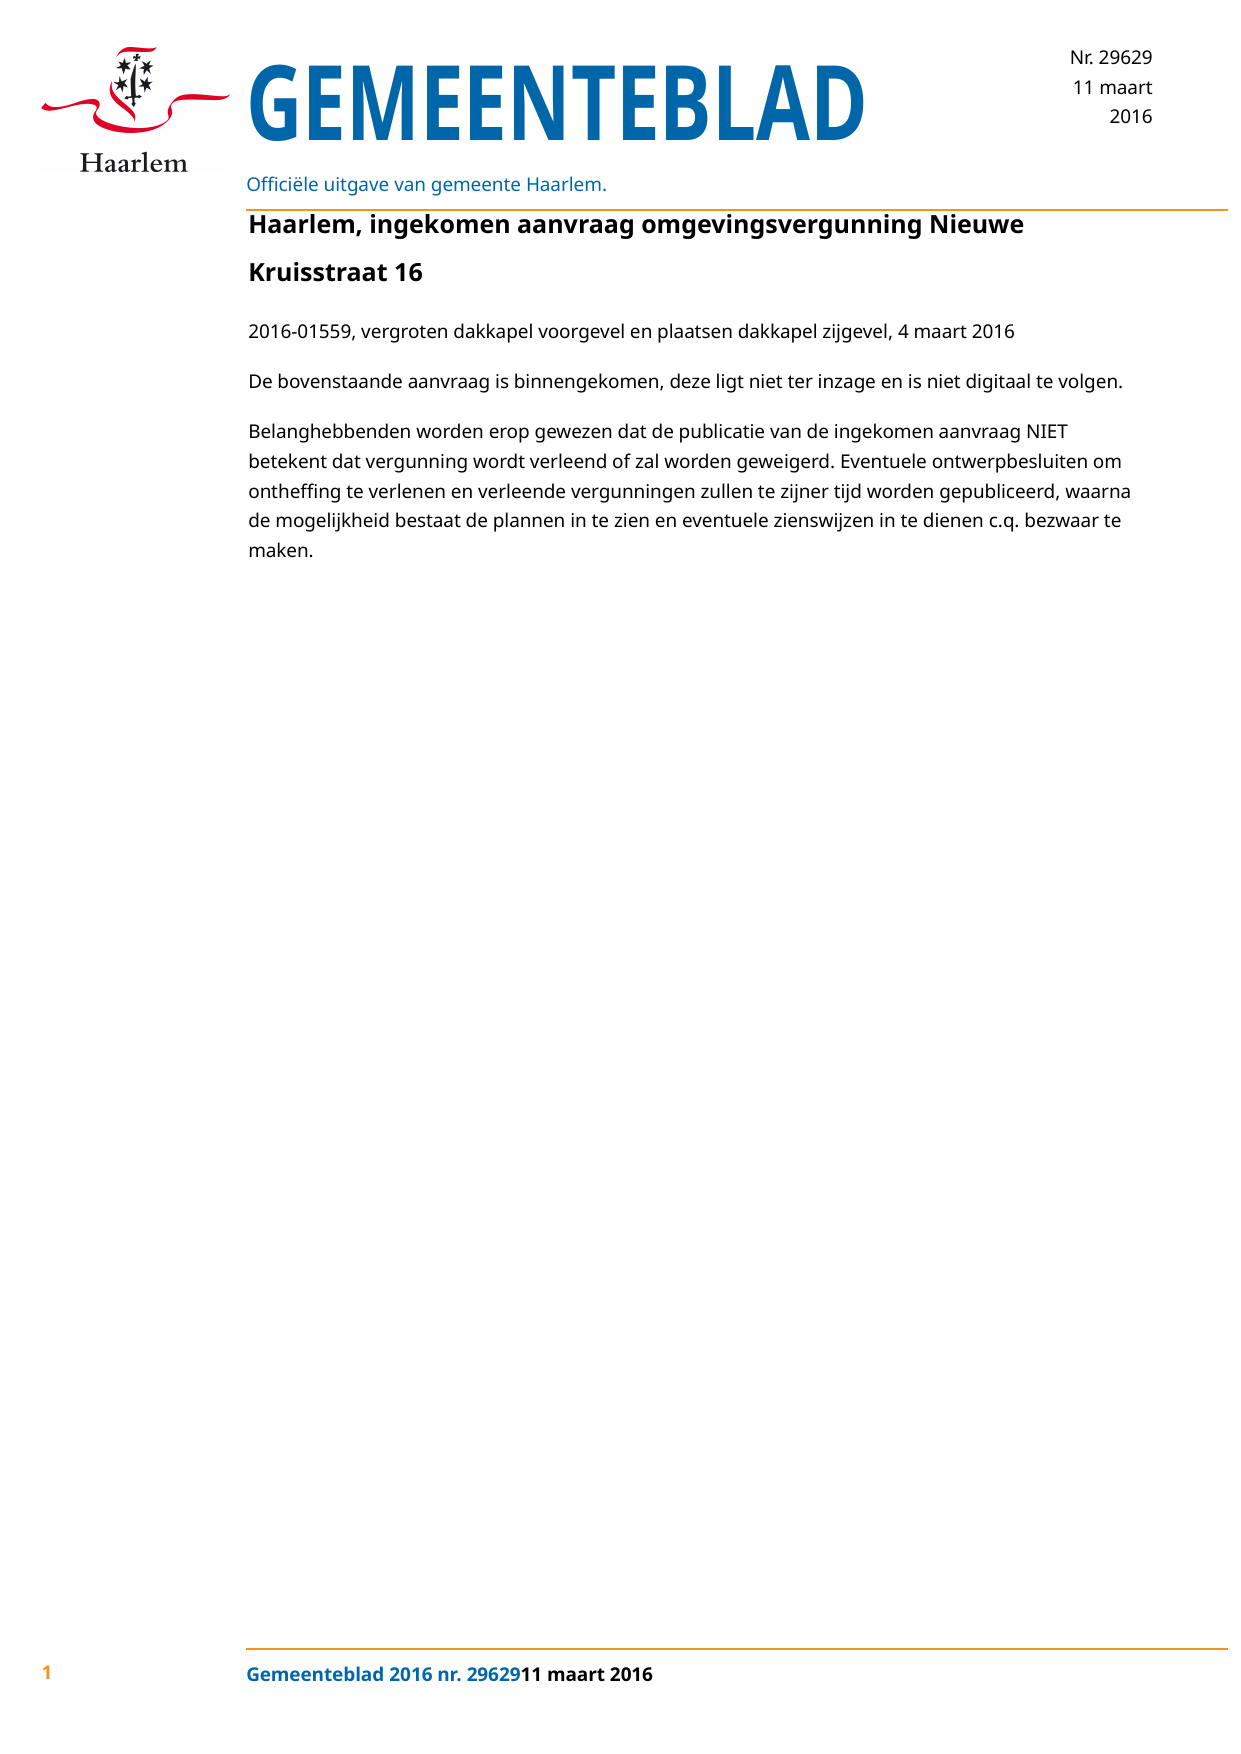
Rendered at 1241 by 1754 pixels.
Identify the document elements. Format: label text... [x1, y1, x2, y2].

text De bovenstaande aanvraag is binnengekomen, deze ligt niet ter inzage en is niet digitaal te volgen. [248, 368, 1152, 394]
text 2016-01559, vergroten dakkapel voorgevel en plaatsen dakkapel zijgevel, 4 maart 2016 [248, 318, 1152, 344]
picture [41, 47, 231, 172]
text Belanghebbenden worden erop gewezen dat de publicatie van de ingekomen aanvraag NIET betekent dat vergunning wordt verleend of zal worden geweigerd. Eventuele ontwerpbesluiten om ontheffing te verlenen en verleende vergunningen zullen te zijner tijd worden gepubliceerd, waarna de mogelijkheid bestaat de plannen in te zien en eventuele zienswijzen in te dienen c.q. bezwaar te maken. [248, 419, 1152, 563]
text Haarlem, ingekomen aanvraag omgevingsvergunning Nieuwe Kruisstraat 16 [248, 211, 1152, 288]
